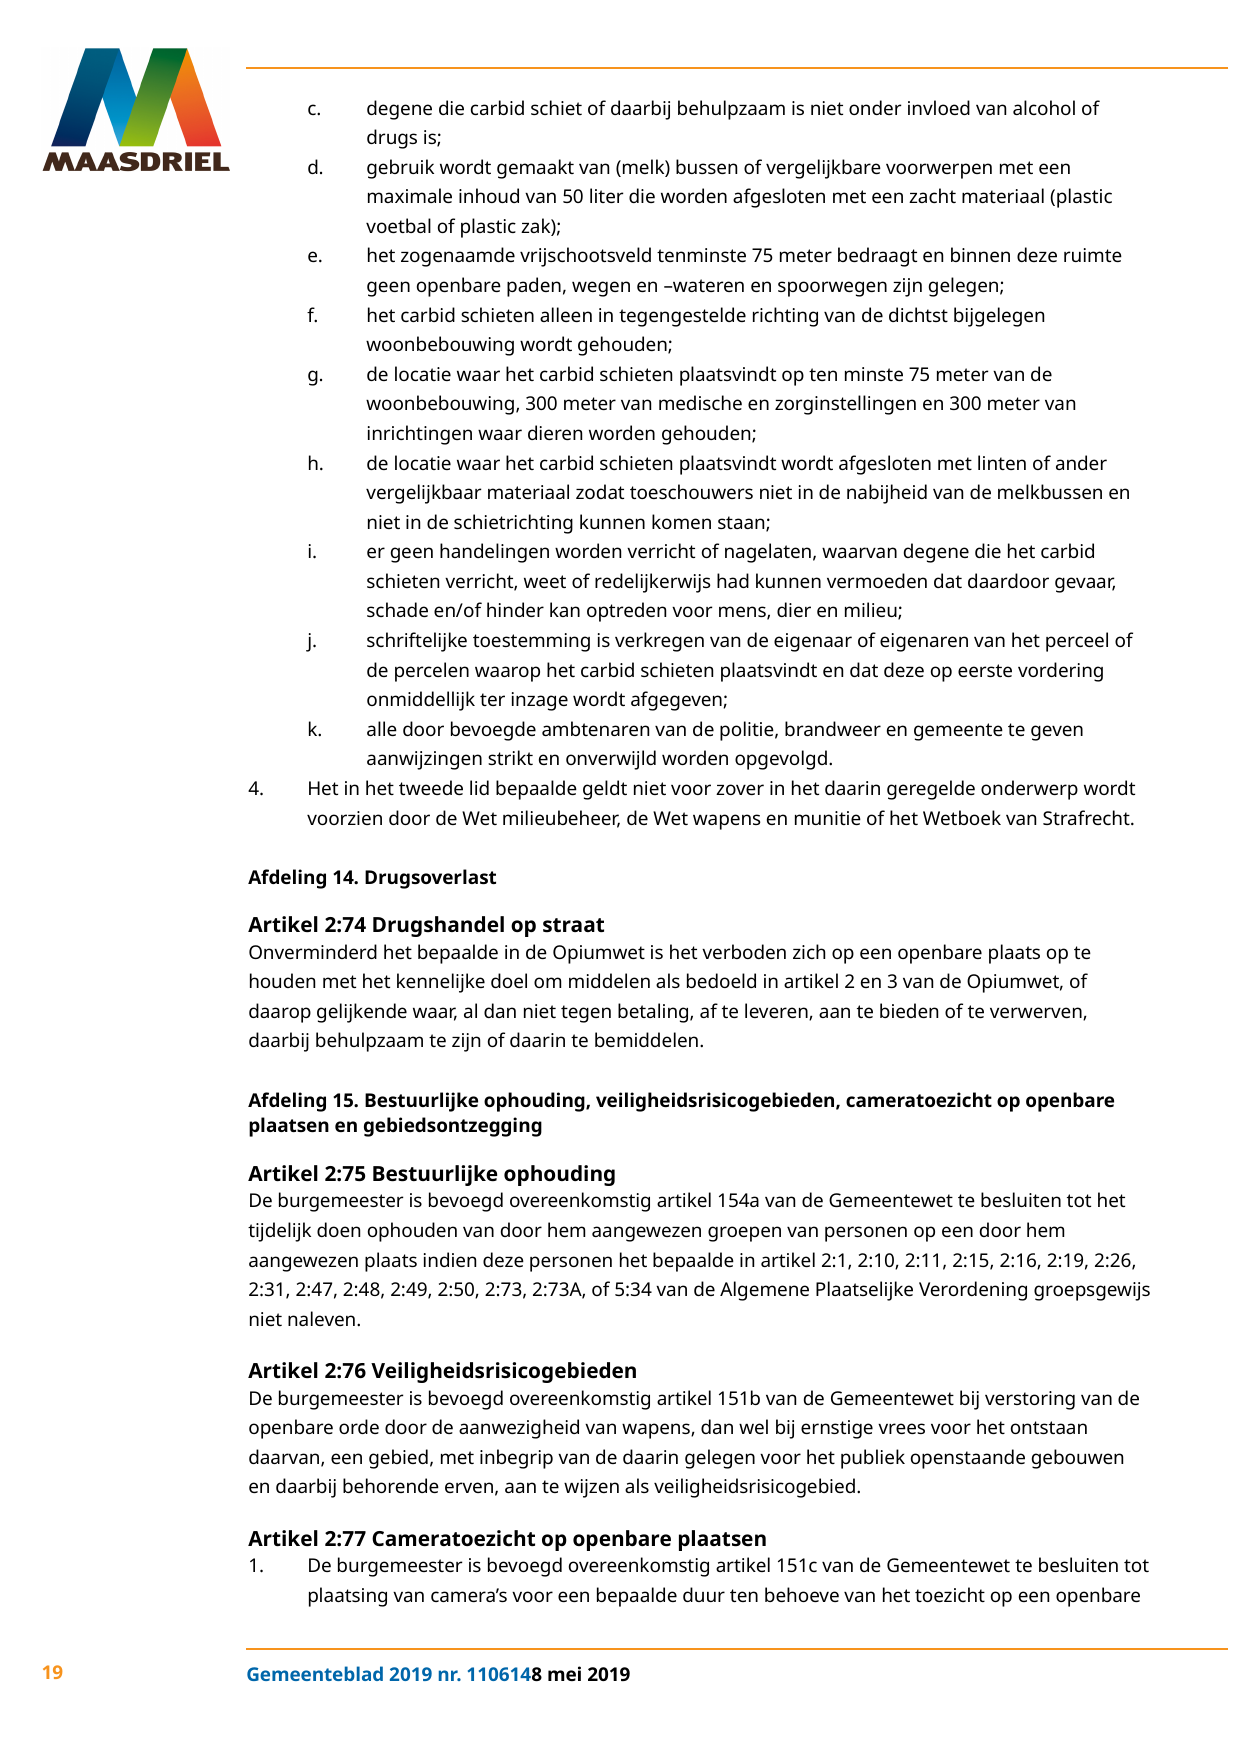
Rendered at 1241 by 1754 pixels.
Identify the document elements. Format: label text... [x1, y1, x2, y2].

text Artikel 2:75 Bestuurlijke ophouding [248, 1159, 1152, 1188]
text Artikel 2:76 Veiligheidsrisicogebieden [248, 1356, 1152, 1385]
list schriftelijke toestemming is verkregen van de eigenaar of eigenaren van het perceel of de percelen waarop het carbid schieten plaatsvindt en dat deze op eerste vordering onmiddellijk ter inzage wordt afgegeven; [307, 627, 1152, 712]
list alle door bevoegde ambtenaren van de politie, brandweer en gemeente te geven aanwijzingen strikt en onverwijld worden opgevolgd. [307, 716, 1152, 771]
list er geen handelingen worden verricht of nagelaten, waarvan degene die het carbid schieten verricht, weet of redelijkerwijs had kunnen vermoeden dat daardoor gevaar, schade en/of hinder kan optreden voor mens, dier en milieu; [307, 538, 1152, 623]
picture [41, 47, 231, 172]
text Artikel 2:74 Drugshandel op straat [248, 911, 1152, 939]
text Artikel 2:77 Cameratoezicht op openbare plaatsen [248, 1524, 1152, 1552]
text Onverminderd het bepaalde in de Opiumwet is het verboden zich op een openbare plaats op te houden met het kennelijke doel om middelen als bedoeld in artikel 2 en 3 van de Opiumwet, of daarop gelijkende waar, al dan niet tegen betaling, af te leveren, aan te bieden of te verwerven, daarbij behulpzaam te zijn of daarin te bemiddelen. [248, 939, 1152, 1053]
list Het in het tweede lid bepaalde geldt niet voor zover in het daarin geregelde onderwerp wordt voorzien door de Wet milieubeheer, de Wet wapens en munitie of het Wetboek van Strafrecht. [248, 775, 1152, 831]
list het carbid schieten alleen in tegengestelde richting van de dichtst bijgelegen woonbebouwing wordt gehouden; [307, 302, 1152, 357]
list het zogenaamde vrijschootsveld tenminste 75 meter bedraagt en binnen deze ruimte geen openbare paden, wegen en –wateren en spoorwegen zijn gelegen; [307, 243, 1152, 298]
text Afdeling 15. Bestuurlijke ophouding, veiligheidsrisicogebieden, cameratoezicht op openbare plaatsen en gebiedsontzegging [248, 1087, 1152, 1138]
list de locatie waar het carbid schieten plaatsvindt wordt afgesloten met linten of ander vergelijkbaar materiaal zodat toeschouwers niet in de nabijheid van de melkbussen en niet in de schietrichting kunnen komen staan; [307, 450, 1152, 535]
text Afdeling 14. Drugsoverlast [248, 864, 1152, 890]
list degene die carbid schiet of daarbij behulpzaam is niet onder invloed van alcohol of drugs is; [307, 95, 1152, 150]
text De burgemeester is bevoegd overeenkomstig artikel 151b van de Gemeentewet bij verstoring van de openbare orde door de aanwezigheid van wapens, dan wel bij ernstige vrees voor het ontstaan daarvan, een gebied, met inbegrip van de daarin gelegen voor het publiek openstaande gebouwen en daarbij behorende erven, aan te wijzen als veiligheidsrisicogebied. [248, 1385, 1152, 1499]
text De burgemeester is bevoegd overeenkomstig artikel 154a van de Gemeentewet te besluiten tot het tijdelijk doen ophouden van door hem aangewezen groepen van personen op een door hem aangewezen plaats indien deze personen het bepaalde in artikel 2:1, 2:10, 2:11, 2:15, 2:16, 2:19, 2:26, 2:31, 2:47, 2:48, 2:49, 2:50, 2:73, 2:73A, of 5:34 van de Algemene Plaatselijke Verordening groepsgewijs niet naleven. [248, 1188, 1152, 1332]
list de locatie waar het carbid schieten plaatsvindt op ten minste 75 meter van de woonbebouwing, 300 meter van medische en zorginstellingen en 300 meter van inrichtingen waar dieren worden gehouden; [307, 361, 1152, 446]
list gebruik wordt gemaakt van (melk) bussen of vergelijkbare voorwerpen met een maximale inhoud van 50 liter die worden afgesloten met een zacht materiaal (plastic voetbal of plastic zak); [307, 154, 1152, 239]
list De burgemeester is bevoegd overeenkomstig artikel 151c van de Gemeentewet te besluiten tot plaatsing van camera’s voor een bepaalde duur ten behoeve van het toezicht op een openbare [248, 1552, 1152, 1608]
